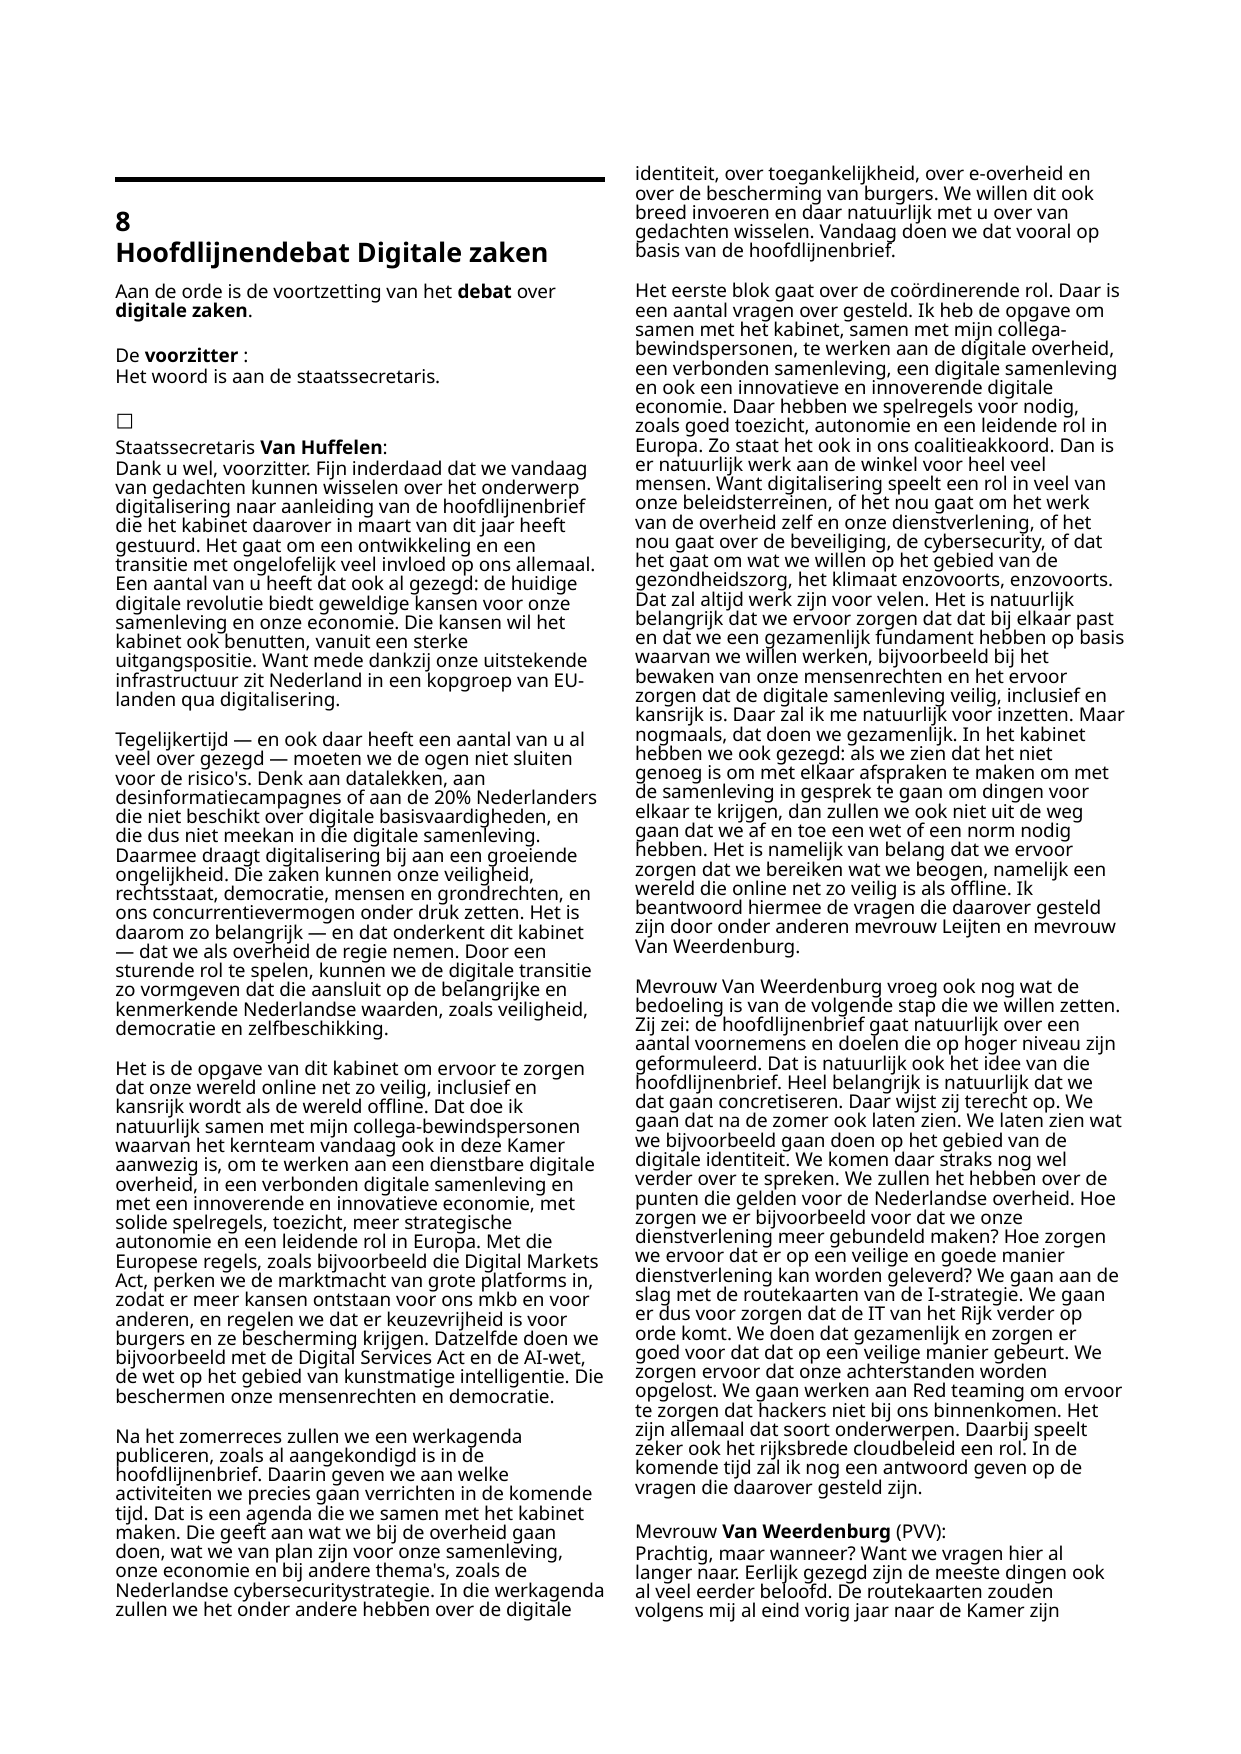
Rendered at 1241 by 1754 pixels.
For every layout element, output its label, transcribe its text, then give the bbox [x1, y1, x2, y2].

text Het eerste blok gaat over de coördinerende rol. Daar is een aantal vragen over gesteld. Ik heb de opgave om samen met het kabinet, samen met mijn collega-bewindspersonen, te werken aan de digitale overheid, een verbonden samenleving, een digitale samenleving en ook een innovatieve en innoverende digitale economie. Daar hebben we spelregels voor nodig, zoals goed toezicht, autonomie en een leidende rol in Europa. Zo staat het ook in ons coalitieakkoord. Dan is er natuurlijk werk aan de winkel voor heel veel mensen. Want digitalisering speelt een rol in veel van onze beleidsterreinen, of het nou gaat om het werk van de overheid zelf en onze dienstverlening, of het nou gaat over de beveiliging, de cybersecurity, of dat het gaat om wat we willen op het gebied van de gezondheidszorg, het klimaat enzovoorts, enzovoorts. Dat zal altijd werk zijn voor velen. Het is natuurlijk belangrijk dat we ervoor zorgen dat dat bij elkaar past en dat we een gezamenlijk fundament hebben op basis waarvan we willen werken, bijvoorbeeld bij het bewaken van onze mensenrechten en het ervoor zorgen dat de digitale samenleving veilig, inclusief en kansrijk is. Daar zal ik me natuurlijk voor inzetten. Maar nogmaals, dat doen we gezamenlijk. In het kabinet hebben we ook gezegd: als we zien dat het niet genoeg is om met elkaar afspraken te maken om met de samenleving in gesprek te gaan om dingen voor elkaar te krijgen, dan zullen we ook niet uit de weg gaan dat we af en toe een wet of een norm nodig hebben. Het is namelijk van belang dat we ervoor zorgen dat we bereiken wat we beogen, namelijk een wereld die online net zo veilig is als offline. Ik beantwoord hiermee de vragen die daarover gesteld zijn door onder anderen mevrouw Leijten en mevrouw Van Weerdenburg. [635, 282, 1125, 957]
text Mevrouw Van Weerdenburg (PVV): [635, 1519, 1125, 1544]
text Het is de opgave van dit kabinet om ervoor te zorgen dat onze wereld online net zo veilig, inclusief en kansrijk wordt als de wereld offline. Dat doe ik natuurlijk samen met mijn collega-bewindspersonen waarvan het kernteam vandaag ook in deze Kamer aanwezig is, om te werken aan een dienstbare digitale overheid, in een verbonden digitale samenleving en met een innoverende en innovatieve economie, met solide spelregels, toezicht, meer strategische autonomie en een leidende rol in Europa. Met die Europese regels, zoals bijvoorbeeld die Digital Markets Act, perken we de marktmacht van grote platforms in, zodat er meer kansen ontstaan voor ons mkb en voor anderen, en regelen we dat er keuzevrijheid is voor burgers en ze bescherming krijgen. Datzelfde doen we bijvoorbeeld met de Digital Services Act en de AI-wet, de wet op het gebied van kunstmatige intelligentie. Die beschermen onze mensenrechten en democratie. [115, 1060, 605, 1407]
text Na het zomerreces zullen we een werkagenda publiceren, zoals al aangekondigd is in de hoofdlijnenbrief. Daarin geven we aan welke activiteiten we precies gaan verrichten in de komende tijd. Dat is een agenda die we samen met het kabinet maken. Die geeft aan wat we bij de overheid gaan doen, wat we van plan zijn voor onze samenleving, onze economie en bij andere thema's, zoals de Nederlandse cybersecuritystrategie. In die werkagenda zullen we het onder andere hebben over de digitale [115, 1428, 605, 1620]
text Het woord is aan de staatssecretaris. [115, 368, 605, 387]
text Dank u wel, voorzitter. Fijn inderdaad dat we vandaag van gedachten kunnen wisselen over het onderwerp digitalisering naar aanleiding van de hoofdlijnenbrief die het kabinet daarover in maart van dit jaar heeft gestuurd. Het gaat om een ontwikkeling en een transitie met ongelofelijk veel invloed op ons allemaal. Een aantal van u heeft dat ook al gezegd: de huidige digitale revolutie biedt geweldige kansen voor onze samenleving en onze economie. Die kansen wil het kabinet ook benutten, vanuit een sterke uitgangspositie. Want mede dankzij onze uitstekende infrastructuur zit Nederland in een kopgroep van EU-landen qua digitalisering. [115, 460, 605, 710]
text Mevrouw Van Weerdenburg vroeg ook nog wat de bedoeling is van de volgende stap die we willen zetten. Zij zei: de hoofdlijnenbrief gaat natuurlijk over een aantal voornemens en doelen die op hoger niveau zijn geformuleerd. Dat is natuurlijk ook het idee van die hoofdlijnenbrief. Heel belangrijk is natuurlijk dat we dat gaan concretiseren. Daar wijst zij terecht op. We gaan dat na de zomer ook laten zien. We laten zien wat we bijvoorbeeld gaan doen op het gebied van de digitale identiteit. We komen daar straks nog wel verder over te spreken. We zullen het hebben over de punten die gelden voor de Nederlandse overheid. Hoe zorgen we er bijvoorbeeld voor dat we onze dienstverlening meer gebundeld maken? Hoe zorgen we ervoor dat er op een veilige en goede manier dienstverlening kan worden geleverd? We gaan aan de slag met de routekaarten van de I-strategie. We gaan er dus voor zorgen dat de IT van het Rijk verder op orde komt. We doen dat gezamenlijk en zorgen er goed voor dat dat op een veilige manier gebeurt. We zorgen ervoor dat onze achterstanden worden opgelost. We gaan werken aan Red teaming om ervoor te zorgen dat hackers niet bij ons binnenkomen. Het zijn allemaal dat soort onderwerpen. Daarbij speelt zeker ook het rijksbrede cloudbeleid een rol. In de komende tijd zal ik nog een antwoord geven op de vragen die daarover gesteld zijn. [635, 978, 1125, 1498]
text 8 [115, 203, 605, 239]
text Staatssecretaris Van Huffelen: [115, 434, 605, 460]
text Tegelijkertijd — en ook daar heeft een aantal van u al veel over gezegd — moeten we de ogen niet sluiten voor de risico's. Denk aan datalekken, aan desinformatiecampagnes of aan de 20% Nederlanders die niet beschikt over digitale basisvaardigheden, en die dus niet meekan in die digitale samenleving. Daarmee draagt digitalisering bij aan een groeiende ongelijkheid. Die zaken kunnen onze veiligheid, rechtsstaat, democratie, mensen en grondrechten, en ons concurrentievermogen onder druk zetten. Het is daarom zo belangrijk — en dat onderkent dit kabinet — dat we als overheid de regie nemen. Door een sturende rol te spelen, kunnen we de digitale transitie zo vormgeven dat die aansluit op de belangrijke en kenmerkende Nederlandse waarden, zoals veiligheid, democratie en zelfbeschikking. [115, 731, 605, 1039]
text Prachtig, maar wanneer? Want we vragen hier al langer naar. Eerlijk gezegd zijn de meeste dingen ook al veel eerder beloofd. De routekaarten zouden volgens mij al eind vorig jaar naar de Kamer zijn [635, 1544, 1125, 1622]
text De voorzitter : [115, 342, 605, 368]
text Hoofdlijnendebat Digitale zaken [115, 239, 605, 283]
text Aan de orde is de voortzetting van het debat over digitale zaken. [115, 283, 605, 322]
text ⬜ [115, 408, 605, 434]
text identiteit, over toegankelijkheid, over e-overheid en over de bescherming van burgers. We willen dit ook breed invoeren en daar natuurlijk met u over van gedachten wisselen. Vandaag doen we dat vooral op basis van de hoofdlijnenbrief. [635, 165, 1125, 262]
